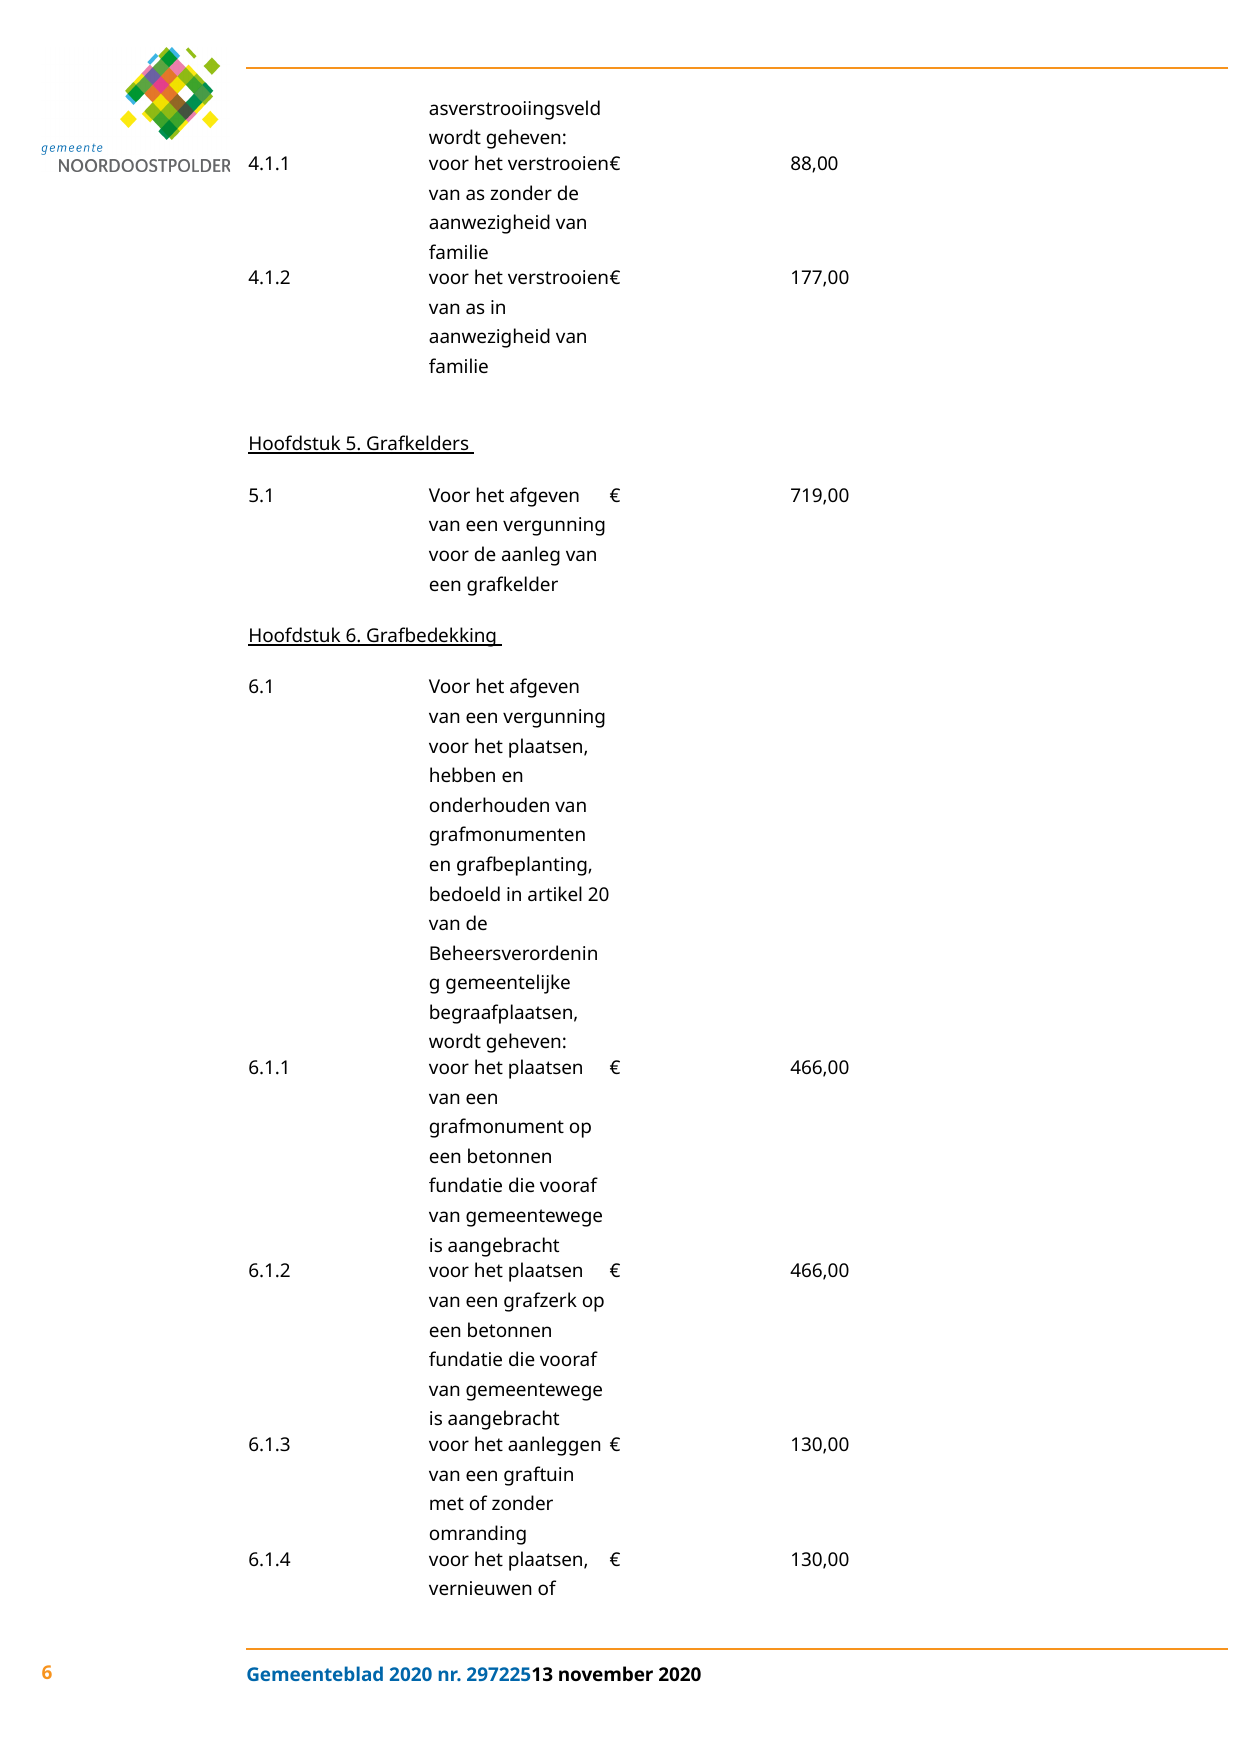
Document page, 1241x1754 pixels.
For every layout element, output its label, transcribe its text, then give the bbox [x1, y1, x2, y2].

table_cell [248, 95, 429, 150]
table_cell € [609, 482, 790, 596]
table_cell [609, 648, 790, 674]
table_cell 177,00 [790, 265, 971, 379]
table_cell 88,00 [790, 150, 971, 264]
table_cell 4.1.1 [248, 150, 429, 264]
table_cell [790, 674, 971, 1054]
table_cell Voor het afgeven van een vergunning voor de aanleg van een grafkelder [429, 482, 609, 596]
table_cell 130,00 [790, 1431, 971, 1546]
table_cell 466,00 [790, 1054, 971, 1258]
table_cell voor het plaatsen van een grafzerk op een betonnen fundatie die vooraf van gemeentewege is aangebracht [429, 1258, 609, 1431]
table_cell [609, 405, 790, 431]
table_cell [609, 596, 790, 622]
table_cell 130,00 [790, 1546, 971, 1601]
table_cell [248, 379, 429, 405]
table_cell € [609, 1431, 790, 1546]
table_cell Hoofdstuk 5. Grafkelders [248, 431, 609, 456]
table_cell 466,00 [790, 1258, 971, 1431]
table_cell voor het plaatsen van een grafmonument op een betonnen fundatie die vooraf van gemeentewege is aangebracht [429, 1054, 609, 1258]
table_cell [429, 648, 609, 674]
table_cell 6.1.4 [248, 1546, 429, 1601]
table_cell € [609, 150, 790, 264]
table_cell [790, 431, 971, 456]
table_cell 719,00 [790, 482, 971, 596]
table_cell 5.1 [248, 482, 429, 596]
picture [41, 47, 231, 172]
table_cell voor het plaatsen, vernieuwen of [429, 1546, 609, 1601]
table_cell [790, 379, 971, 405]
table_cell asverstrooiingsveld wordt geheven: [429, 95, 609, 150]
table_cell [429, 379, 609, 405]
table_cell 6.1.3 [248, 1431, 429, 1546]
table_cell [609, 456, 790, 482]
table_cell [429, 405, 609, 431]
table_cell € [609, 1258, 790, 1431]
table_cell € [609, 1054, 790, 1258]
table_cell [429, 596, 609, 622]
table_cell [790, 95, 971, 150]
table_cell [248, 405, 429, 431]
table_cell 6.1 [248, 674, 429, 1054]
table_cell voor het verstrooien van as in aanwezigheid van familie [429, 265, 609, 379]
table_cell [609, 95, 790, 150]
table_cell voor het verstrooien van as zonder de aanwezigheid van familie [429, 150, 609, 264]
table_cell [790, 648, 971, 674]
table_cell 4.1.2 [248, 265, 429, 379]
table_cell [790, 456, 971, 482]
table_cell 6.1.2 [248, 1258, 429, 1431]
table_cell 6.1.1 [248, 1054, 429, 1258]
table_cell € [609, 265, 790, 379]
table_cell [248, 596, 429, 622]
table_cell [790, 405, 971, 431]
table_cell voor het aanleggen van een graftuin met of zonder omranding [429, 1431, 609, 1546]
table_cell [609, 622, 790, 648]
table_cell [248, 456, 429, 482]
table_cell [248, 648, 429, 674]
table_cell € [609, 1546, 790, 1601]
table_cell [790, 596, 971, 622]
table_cell [429, 456, 609, 482]
table_cell Voor het afgeven van een vergunning voor het plaatsen, hebben en onderhouden van grafmonumenten en grafbeplanting, bedoeld in artikel 20 van de Beheersverordening gemeentelijke begraafplaatsen, wordt geheven: [429, 674, 609, 1054]
table_cell [790, 622, 971, 648]
table_cell Hoofdstuk 6. Grafbedekking [248, 622, 609, 648]
table_cell [609, 674, 790, 1054]
table_cell [609, 379, 790, 405]
table_cell [609, 431, 790, 456]
